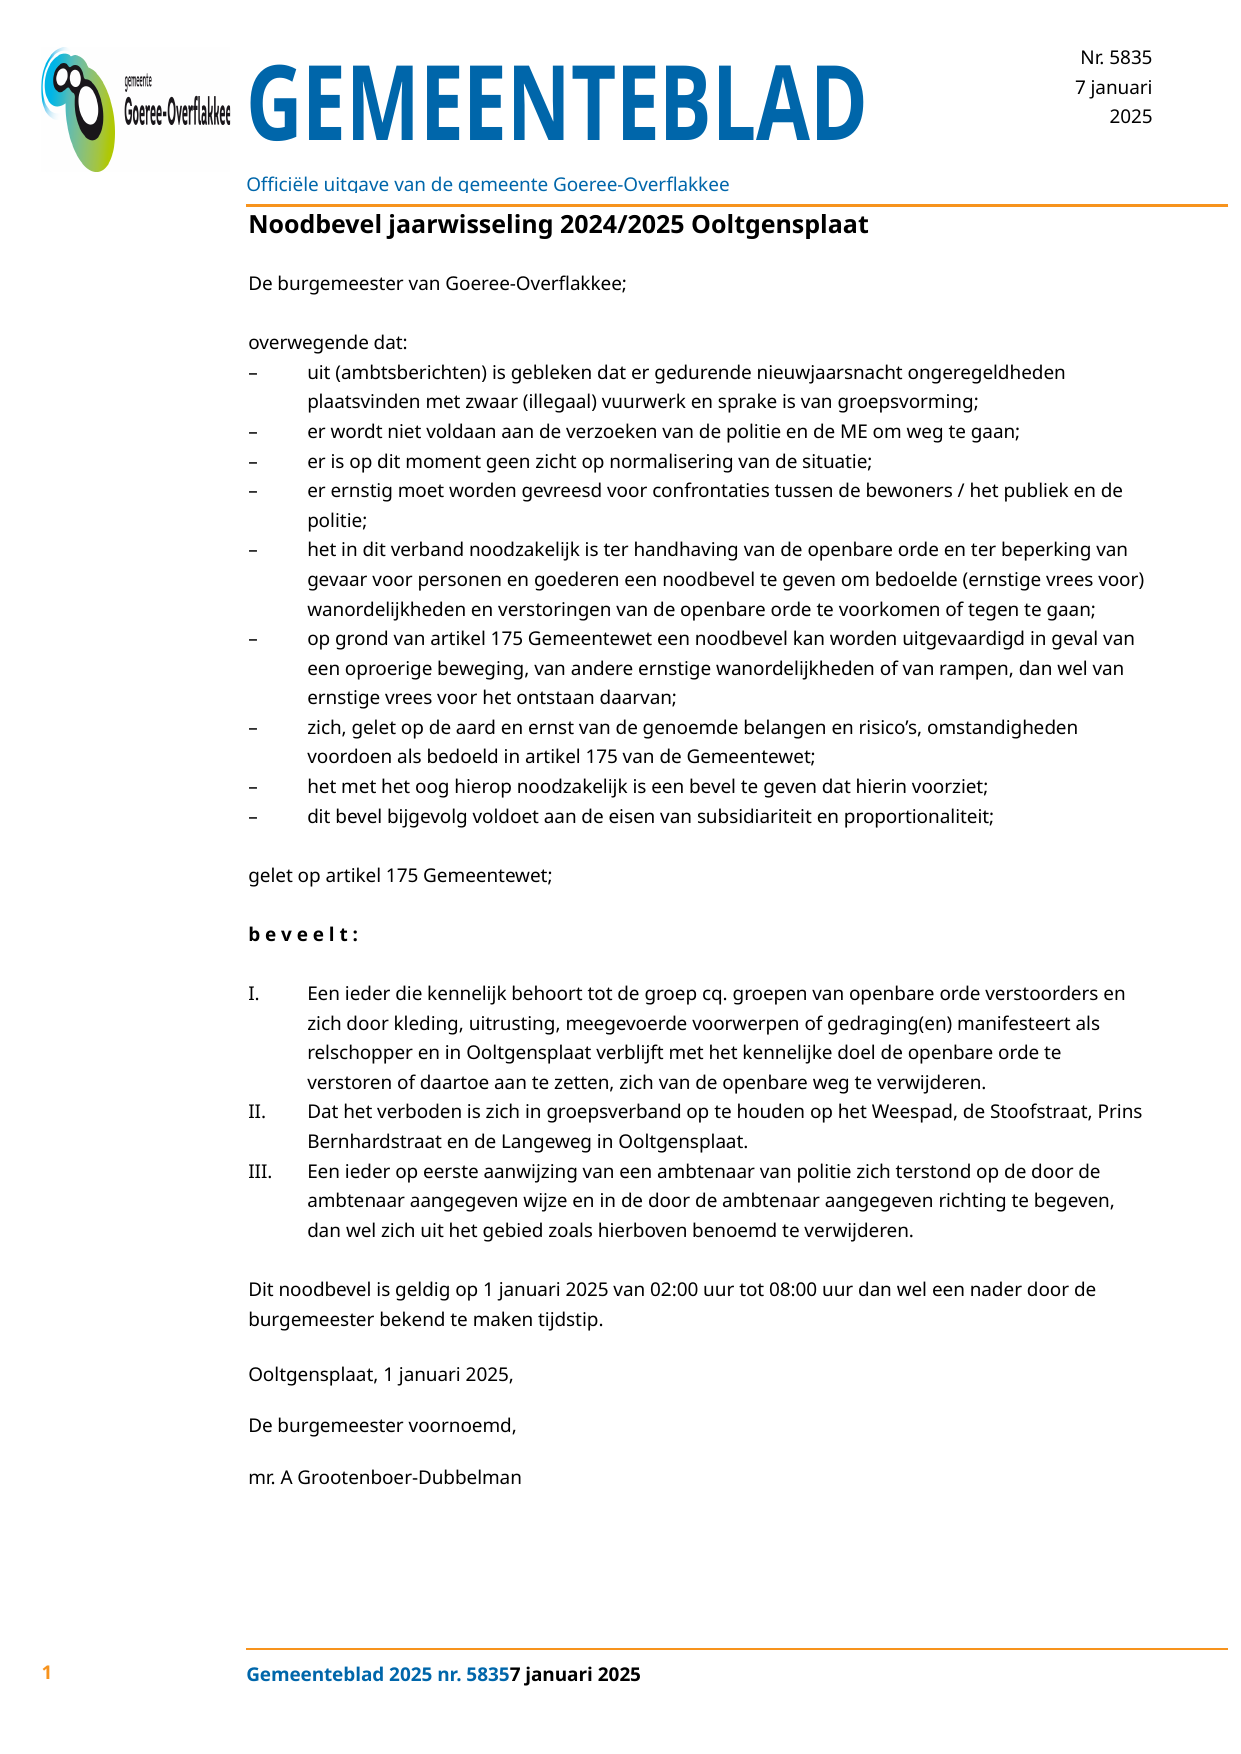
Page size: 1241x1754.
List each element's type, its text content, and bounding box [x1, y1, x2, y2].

list het in dit verband noodzakelijk is ter handhaving van de openbare orde en ter beperking van gevaar voor personen en goederen een noodbevel te geven om bedoelde (ernstige vrees voor) wanordelijkheden en verstoringen van de openbare orde te voorkomen of tegen te gaan; [248, 537, 1152, 621]
list er ernstig moet worden gevreesd voor confrontaties tussen de bewoners / het publiek en de politie; [248, 477, 1152, 533]
text mr. A Grootenboer-Dubbelman [248, 1464, 1152, 1490]
text b e v e e l t : [248, 921, 1152, 947]
text Ooltgensplaat, 1 januari 2025, [248, 1361, 1152, 1387]
text gelet op artikel 175 Gemeentewet; [248, 862, 1152, 888]
text Dit noodbevel is geldig op 1 januari 2025 van 02:00 uur tot 08:00 uur dan wel een nader door de burgemeester bekend te maken tijdstip. [248, 1276, 1152, 1331]
text Noodbevel jaarwisseling 2024/2025 Ooltgensplaat [248, 207, 1152, 241]
list dit bevel bijgevolg voldoet aan de eisen van subsidiariteit en proportionaliteit; [248, 803, 1152, 828]
list Een ieder die kennelijk behoort tot de groep cq. groepen van openbare orde verstoorders en zich door kleding, uitrusting, meegevoerde voorwerpen of gedraging(en) manifesteert als relschopper en in Ooltgensplaat verblijft met het kennelijke doel de openbare orde te verstoren of daartoe aan te zetten, zich van de openbare weg te verwijderen. [248, 980, 1152, 1095]
text overwegende dat: [248, 329, 1152, 355]
list er wordt niet voldaan aan de verzoeken van de politie en de ME om weg te gaan; [248, 418, 1152, 444]
list Een ieder op eerste aanwijzing van een ambtenaar van politie zich terstond op de door de ambtenaar aangegeven wijze en in de door de ambtenaar aangegeven richting te begeven, dan wel zich uit het gebied zoals hierboven benoemd te verwijderen. [248, 1158, 1152, 1243]
text De burgemeester van Goeree-Overflakkee; [248, 270, 1152, 296]
list zich, gelet op de aard en ernst van de genoemde belangen en risico’s, omstandigheden voordoen als bedoeld in artikel 175 van de Gemeentewet; [248, 714, 1152, 769]
list op grond van artikel 175 Gemeentewet een noodbevel kan worden uitgevaardigd in geval van een oproerige beweging, van andere ernstige wanordelijkheden of van rampen, dan wel van ernstige vrees voor het ontstaan daarvan; [248, 625, 1152, 710]
text De burgemeester voornoemd, [248, 1412, 1152, 1438]
list het met het oog hierop noodzakelijk is een bevel te geven dat hierin voorziet; [248, 773, 1152, 799]
list er is op dit moment geen zicht op normalisering van de situatie; [248, 448, 1152, 473]
list Dat het verboden is zich in groepsverband op te houden op het Weespad, de Stoofstraat, Prins Bernhardstraat en de Langeweg in Ooltgensplaat. [248, 1099, 1152, 1154]
list uit (ambtsberichten) is gebleken dat er gedurende nieuwjaarsnacht ongeregeldheden plaatsvinden met zwaar (illegaal) vuurwerk en sprake is van groepsvorming; [248, 359, 1152, 414]
picture [41, 47, 231, 172]
